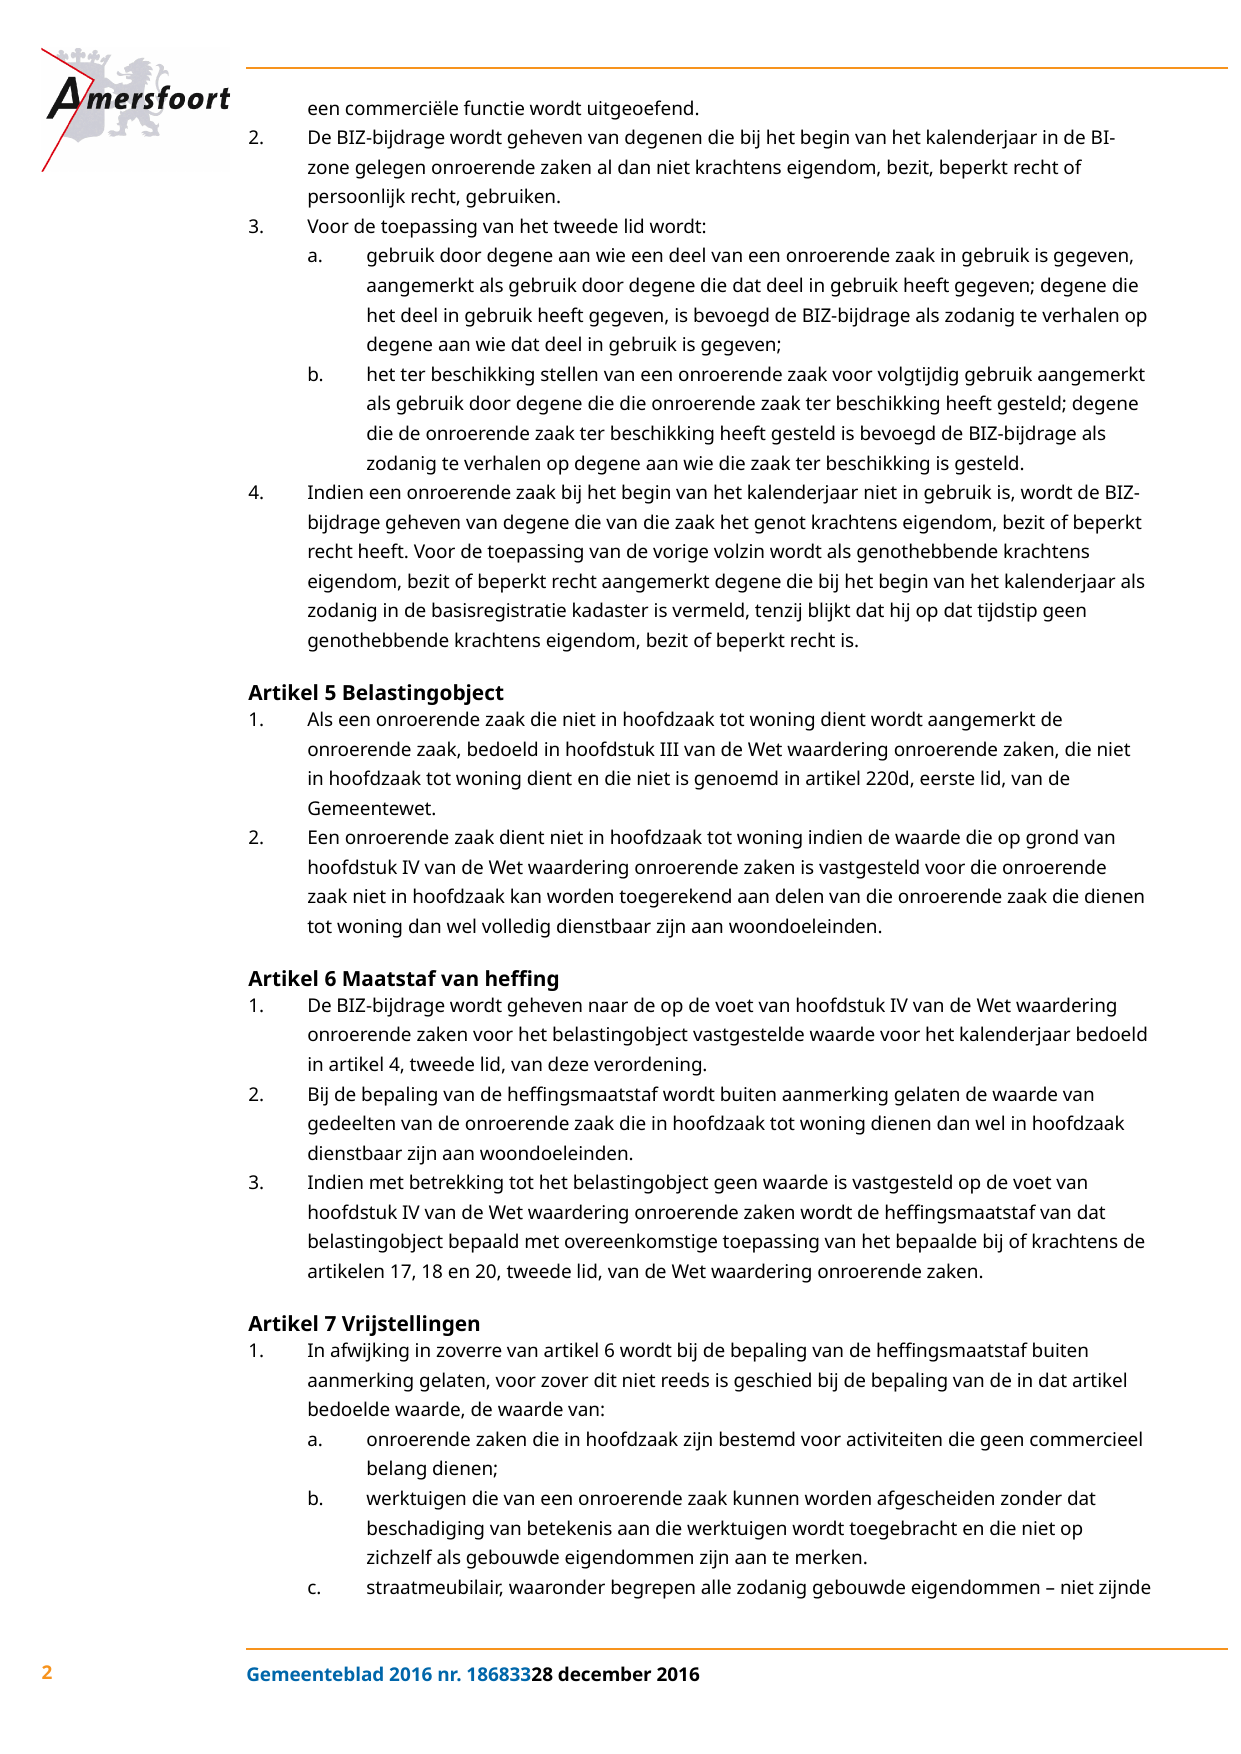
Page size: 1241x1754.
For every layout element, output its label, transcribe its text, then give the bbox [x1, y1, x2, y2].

list Indien een onroerende zaak bij het begin van het kalenderjaar niet in gebruik is, wordt de BIZ-bijdrage geheven van degene die van die zaak het genot krachtens eigendom, bezit of beperkt recht heeft. Voor de toepassing van de vorige volzin wordt als genothebbende krachtens eigendom, bezit of beperkt recht aangemerkt degene die bij het begin van het kalenderjaar als zodanig in de basisregistratie kadaster is vermeld, tenzij blijkt dat hij op dat tijdstip geen genothebbende krachtens eigendom, bezit of beperkt recht is. [248, 479, 1152, 653]
list Bij de bepaling van de heffingsmaatstaf wordt buiten aanmerking gelaten de waarde van gedeelten van de onroerende zaak die in hoofdzaak tot woning dienen dan wel in hoofdzaak dienstbaar zijn aan woondoeleinden. [248, 1081, 1152, 1166]
list gebruik door degene aan wie een deel van een onroerende zaak in gebruik is gegeven, aangemerkt als gebruik door degene die dat deel in gebruik heeft gegeven; degene die het deel in gebruik heeft gegeven, is bevoegd de BIZ-bijdrage als zodanig te verhalen op degene aan wie dat deel in gebruik is gegeven; [307, 243, 1152, 357]
list straatmeubilair, waaronder begrepen alle zodanig gebouwde eigendommen – niet zijnde [307, 1574, 1152, 1599]
picture [41, 47, 231, 172]
list Een onroerende zaak dient niet in hoofdzaak tot woning indien de waarde die op grond van hoofdstuk IV van de Wet waardering onroerende zaken is vastgesteld voor die onroerende zaak niet in hoofdzaak kan worden toegerekend aan delen van die onroerende zaak die dienen tot woning dan wel volledig dienstbaar zijn aan woondoeleinden. [248, 824, 1152, 939]
text Artikel 6 Maatstaf van heffing [248, 964, 1152, 992]
text Artikel 7 Vrijstellingen [248, 1309, 1152, 1337]
list De BIZ-bijdrage wordt geheven naar de op de voet van hoofdstuk IV van de Wet waardering onroerende zaken voor het belastingobject vastgestelde waarde voor het kalenderjaar bedoeld in artikel 4, tweede lid, van deze verordening. [248, 992, 1152, 1077]
list De BIZ-bijdrage wordt geheven van degenen die bij het begin van het kalenderjaar in de BI-zone gelegen onroerende zaken al dan niet krachtens eigendom, bezit, beperkt recht of persoonlijk recht, gebruiken. [248, 124, 1152, 209]
list het ter beschikking stellen van een onroerende zaak voor volgtijdig gebruik aangemerkt als gebruik door degene die die onroerende zaak ter beschikking heeft gesteld; degene die de onroerende zaak ter beschikking heeft gesteld is bevoegd de BIZ-bijdrage als zodanig te verhalen op degene aan wie die zaak ter beschikking is gesteld. [307, 361, 1152, 476]
list Voor de toepassing van het tweede lid wordt: [248, 213, 1152, 239]
list een commerciële functie wordt uitgeoefend. [248, 95, 1152, 121]
list In afwijking in zoverre van artikel 6 wordt bij de bepaling van de heffingsmaatstaf buiten aanmerking gelaten, voor zover dit niet reeds is geschied bij de bepaling van de in dat artikel bedoelde waarde, de waarde van: [248, 1337, 1152, 1422]
list Indien met betrekking tot het belastingobject geen waarde is vastgesteld op de voet van hoofdstuk IV van de Wet waardering onroerende zaken wordt de heffingsmaatstaf van dat belastingobject bepaald met overeenkomstige toepassing van het bepaalde bij of krachtens de artikelen 17, 18 en 20, tweede lid, van de Wet waardering onroerende zaken. [248, 1169, 1152, 1284]
list Als een onroerende zaak die niet in hoofdzaak tot woning dient wordt aangemerkt de onroerende zaak, bedoeld in hoofdstuk III van de Wet waardering onroerende zaken, die niet in hoofdzaak tot woning dient en die niet is genoemd in artikel 220d, eerste lid, van de Gemeentewet. [248, 706, 1152, 821]
text Artikel 5 Belastingobject [248, 678, 1152, 706]
list werktuigen die van een onroerende zaak kunnen worden afgescheiden zonder dat beschadiging van betekenis aan die werktuigen wordt toegebracht en die niet op zichzelf als gebouwde eigendommen zijn aan te merken. [307, 1485, 1152, 1570]
list onroerende zaken die in hoofdzaak zijn bestemd voor activiteiten die geen commercieel belang dienen; [307, 1426, 1152, 1481]
